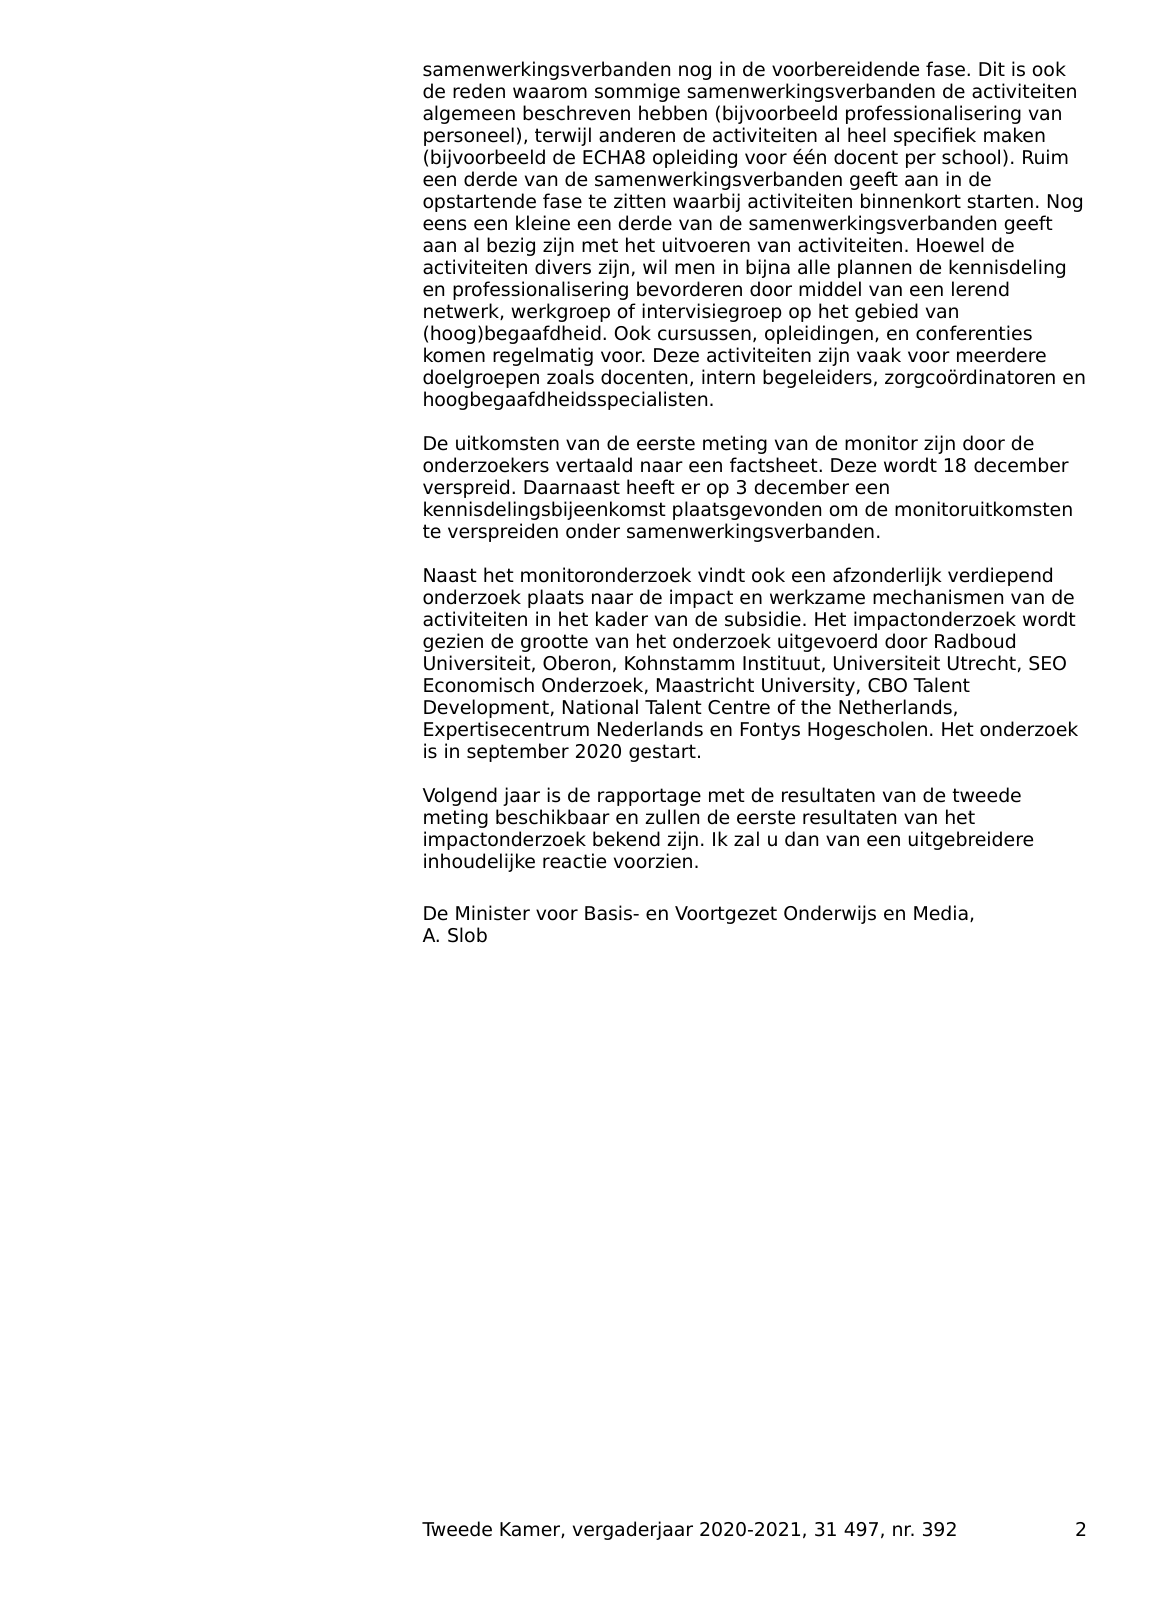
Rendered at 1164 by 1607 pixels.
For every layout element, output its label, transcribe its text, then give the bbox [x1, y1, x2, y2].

text samenwerkingsverbanden nog in de voorbereidende fase. Dit is ook de reden waarom sommige samenwerkingsverbanden de activiteiten algemeen beschreven hebben (bijvoorbeeld professionalisering van personeel), terwijl anderen de activiteiten al heel specifiek maken (bijvoorbeeld de ECHA8 opleiding voor één docent per school). Ruim een derde van de samenwerkingsverbanden geeft aan in de opstartende fase te zitten waarbij activiteiten binnenkort starten. Nog eens een kleine een derde van de samenwerkingsverbanden geeft aan al bezig zijn met het uitvoeren van activiteiten. Hoewel de activiteiten divers zijn, wil men in bijna alle plannen de kennisdeling en professionalisering bevorderen door middel van een lerend netwerk, werkgroep of intervisiegroep op het gebied van (hoog)begaafdheid. Ook cursussen, opleidingen, en conferenties komen regelmatig voor. Deze activiteiten zijn vaak voor meerdere doelgroepen zoals docenten, intern begeleiders, zorgcoördinatoren en hoogbegaafdheidsspecialisten. [422, 59, 1087, 411]
text De uitkomsten van de eerste meting van de monitor zijn door de onderzoekers vertaald naar een factsheet. Deze wordt 18 december verspreid. Daarnaast heeft er op 3 december een kennisdelingsbijeenkomst plaatsgevonden om de monitoruitkomsten te verspreiden onder samenwerkingsverbanden. [422, 433, 1087, 543]
text Naast het monitoronderzoek vindt ook een afzonderlijk verdiepend onderzoek plaats naar de impact en werkzame mechanismen van de activiteiten in het kader van de subsidie. Het impactonderzoek wordt gezien de grootte van het onderzoek uitgevoerd door Radboud Universiteit, Oberon, Kohnstamm Instituut, Universiteit Utrecht, SEO Economisch Onderzoek, Maastricht University, CBO Talent Development, National Talent Centre of the Netherlands, Expertisecentrum Nederlands en Fontys Hogescholen. Het onderzoek is in september 2020 gestart. [422, 565, 1087, 763]
text Volgend jaar is de rapportage met de resultaten van de tweede meting beschikbaar en zullen de eerste resultaten van het impactonderzoek bekend zijn. Ik zal u dan van een uitgebreidere inhoudelijke reactie voorzien. [422, 785, 1087, 873]
text De Minister voor Basis- en Voortgezet Onderwijs en Media, A. Slob [422, 903, 1087, 947]
